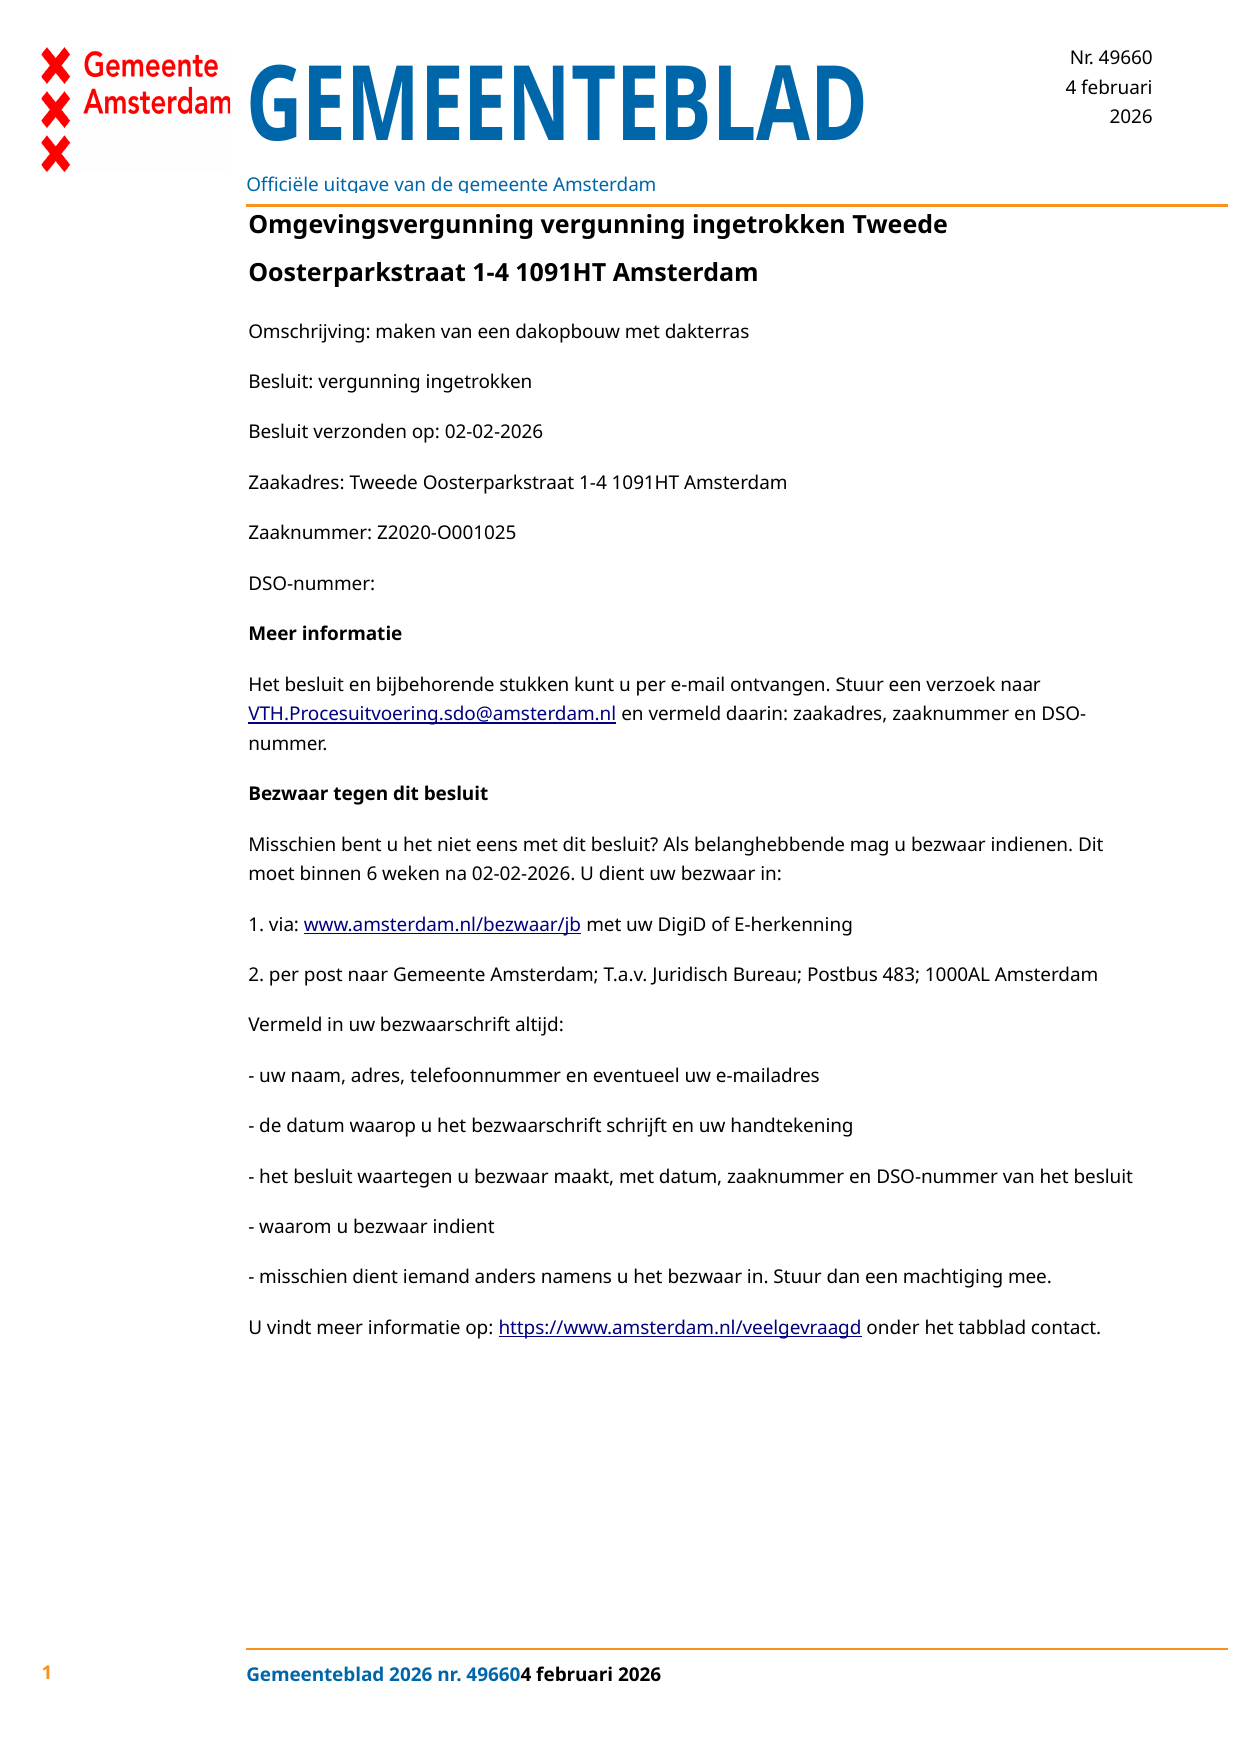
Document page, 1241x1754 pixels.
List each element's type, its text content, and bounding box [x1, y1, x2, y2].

text Zaaknummer: Z2020-O001025 [248, 519, 1152, 545]
text - misschien dient iemand anders namens u het bezwaar in. Stuur dan een machtiging mee. [248, 1264, 1152, 1289]
text Bezwaar tegen dit besluit [248, 780, 1152, 806]
text Besluit: vergunning ingetrokken [248, 368, 1152, 394]
text 1. via: www.amsterdam.nl/bezwaar/jb met uw DigiD of E-herkenning [248, 911, 1152, 937]
text Zaakadres: Tweede Oosterparkstraat 1-4 1091HT Amsterdam [248, 469, 1152, 495]
text Het besluit en bijbehorende stukken kunt u per e-mail ontvangen. Stuur een verzoek naar VTH.Procesuitvoering.sdo@amsterdam.nl en vermeld daarin: zaakadres, zaaknummer en DSO-nummer. [248, 671, 1152, 756]
text Omschrijving: maken van een dakopbouw met dakterras [248, 318, 1152, 344]
text Meer informatie [248, 620, 1152, 646]
text Besluit verzonden op: 02-02-2026 [248, 419, 1152, 444]
text Vermeld in uw bezwaarschrift altijd: [248, 1012, 1152, 1037]
text - waarom u bezwaar indient [248, 1213, 1152, 1239]
picture [41, 47, 231, 172]
text Omgevingsvergunning vergunning ingetrokken Tweede Oosterparkstraat 1-4 1091HT Amsterdam [248, 207, 1152, 288]
text DSO-nummer: [248, 570, 1152, 596]
text Misschien bent u het niet eens met dit besluit? Als belanghebbende mag u bezwaar indienen. Dit moet binnen 6 weken na 02-02-2026. U dient uw bezwaar in: [248, 831, 1152, 886]
text 2. per post naar Gemeente Amsterdam; T.a.v. Juridisch Bureau; Postbus 483; 1000AL Amsterdam [248, 961, 1152, 987]
text - het besluit waartegen u bezwaar maakt, met datum, zaaknummer en DSO-nummer van het besluit [248, 1163, 1152, 1189]
text - de datum waarop u het bezwaarschrift schrijft en uw handtekening [248, 1112, 1152, 1138]
text U vindt meer informatie op: https://www.amsterdam.nl/veelgevraagd onder het tabblad contact. [248, 1314, 1152, 1340]
text - uw naam, adres, telefoonnummer en eventueel uw e-mailadres [248, 1062, 1152, 1088]
